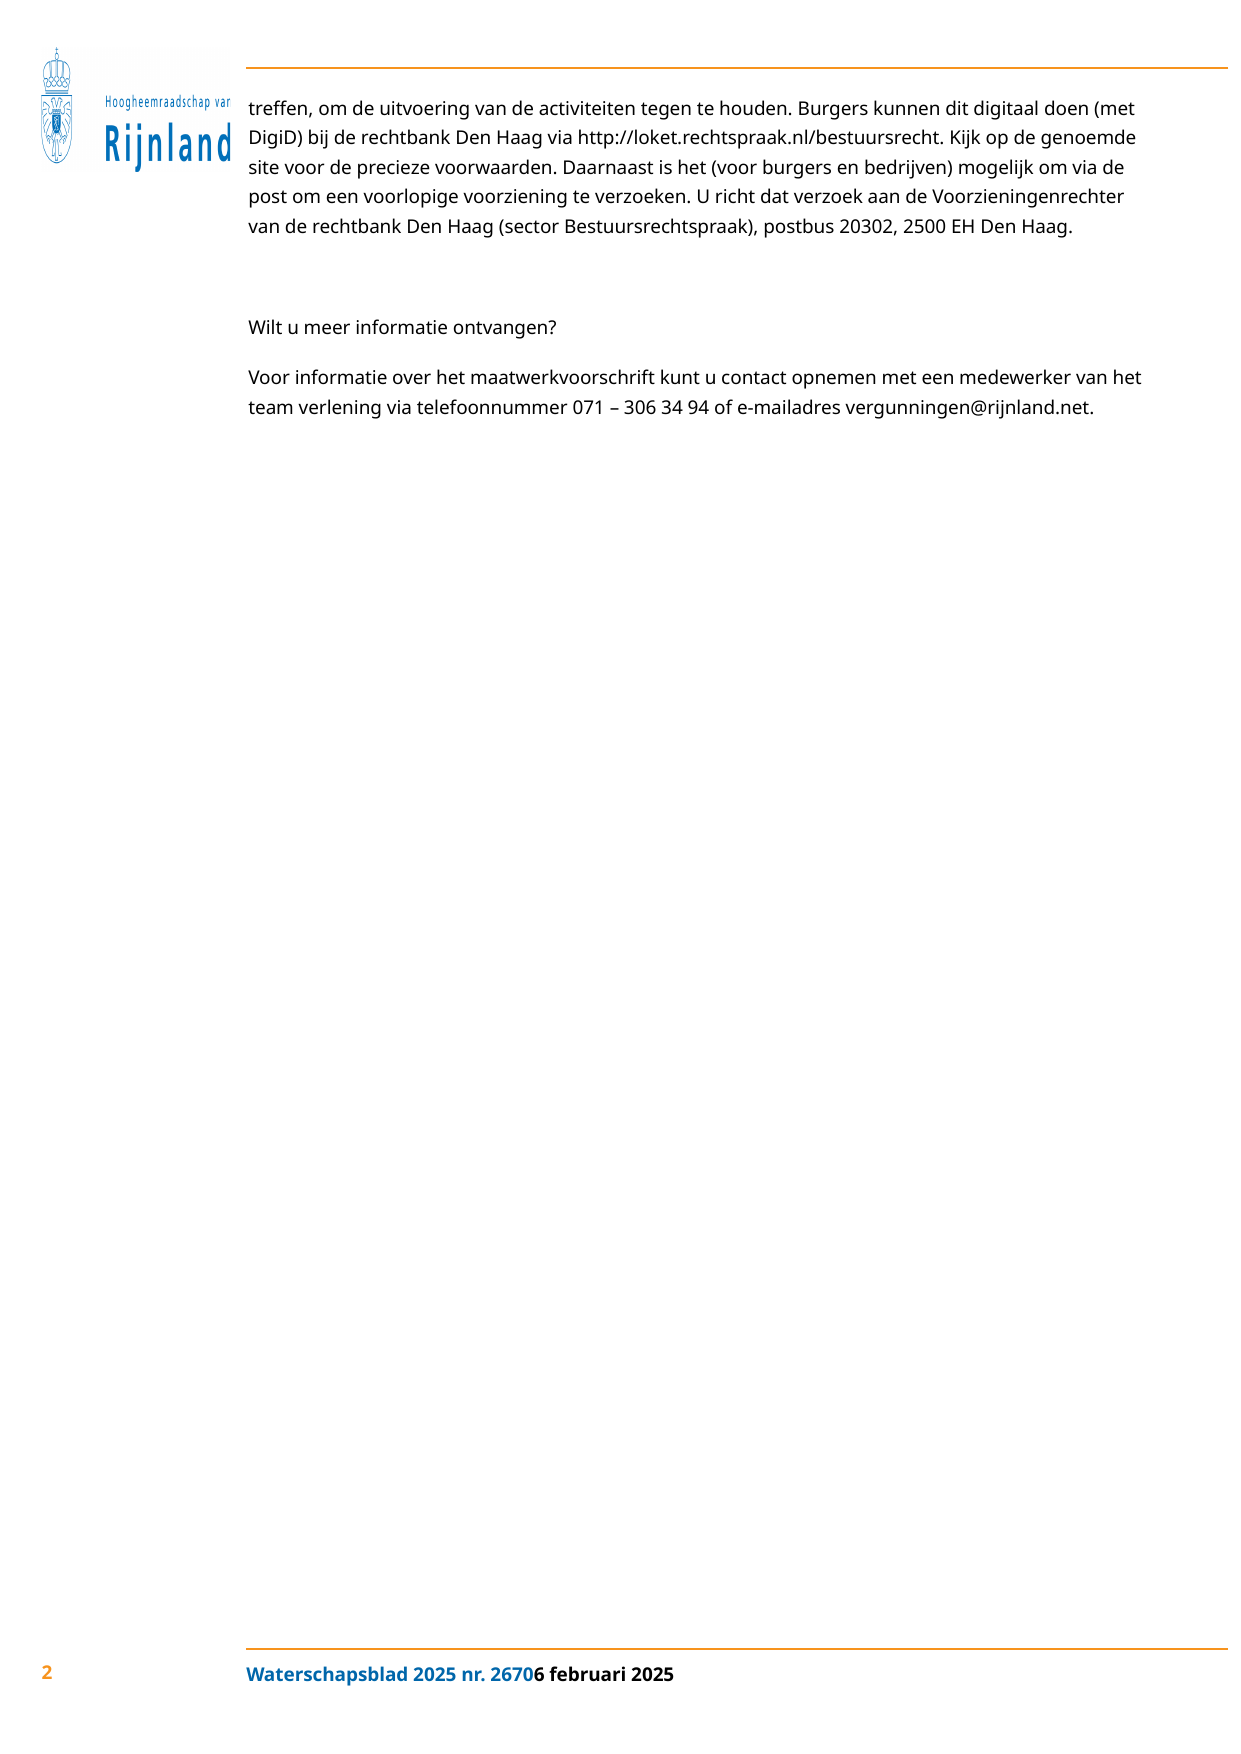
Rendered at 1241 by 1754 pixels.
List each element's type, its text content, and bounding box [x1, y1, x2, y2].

text Voor informatie over het maatwerkvoorschrift kunt u contact opnemen met een medewerker van het team verlening via telefoonnummer 071 – 306 34 94 of e-mailadres vergunningen@rijnland.net. [248, 364, 1152, 420]
text treffen, om de uitvoering van de activiteiten tegen te houden. Burgers kunnen dit digitaal doen (met DigiD) bij de rechtbank Den Haag via http://loket.rechtspraak.nl/bestuursrecht. Kijk op de genoemde site voor de precieze voorwaarden. Daarnaast is het (voor burgers en bedrijven) mogelijk om via de post om een voorlopige voorziening te verzoeken. U richt dat verzoek aan de Voorzieningenrechter van de rechtbank Den Haag (sector Bestuursrechtspraak), postbus 20302, 2500 EH Den Haag. [248, 95, 1152, 239]
text Wilt u meer informatie ontvangen? [248, 314, 1152, 340]
picture [41, 47, 231, 172]
